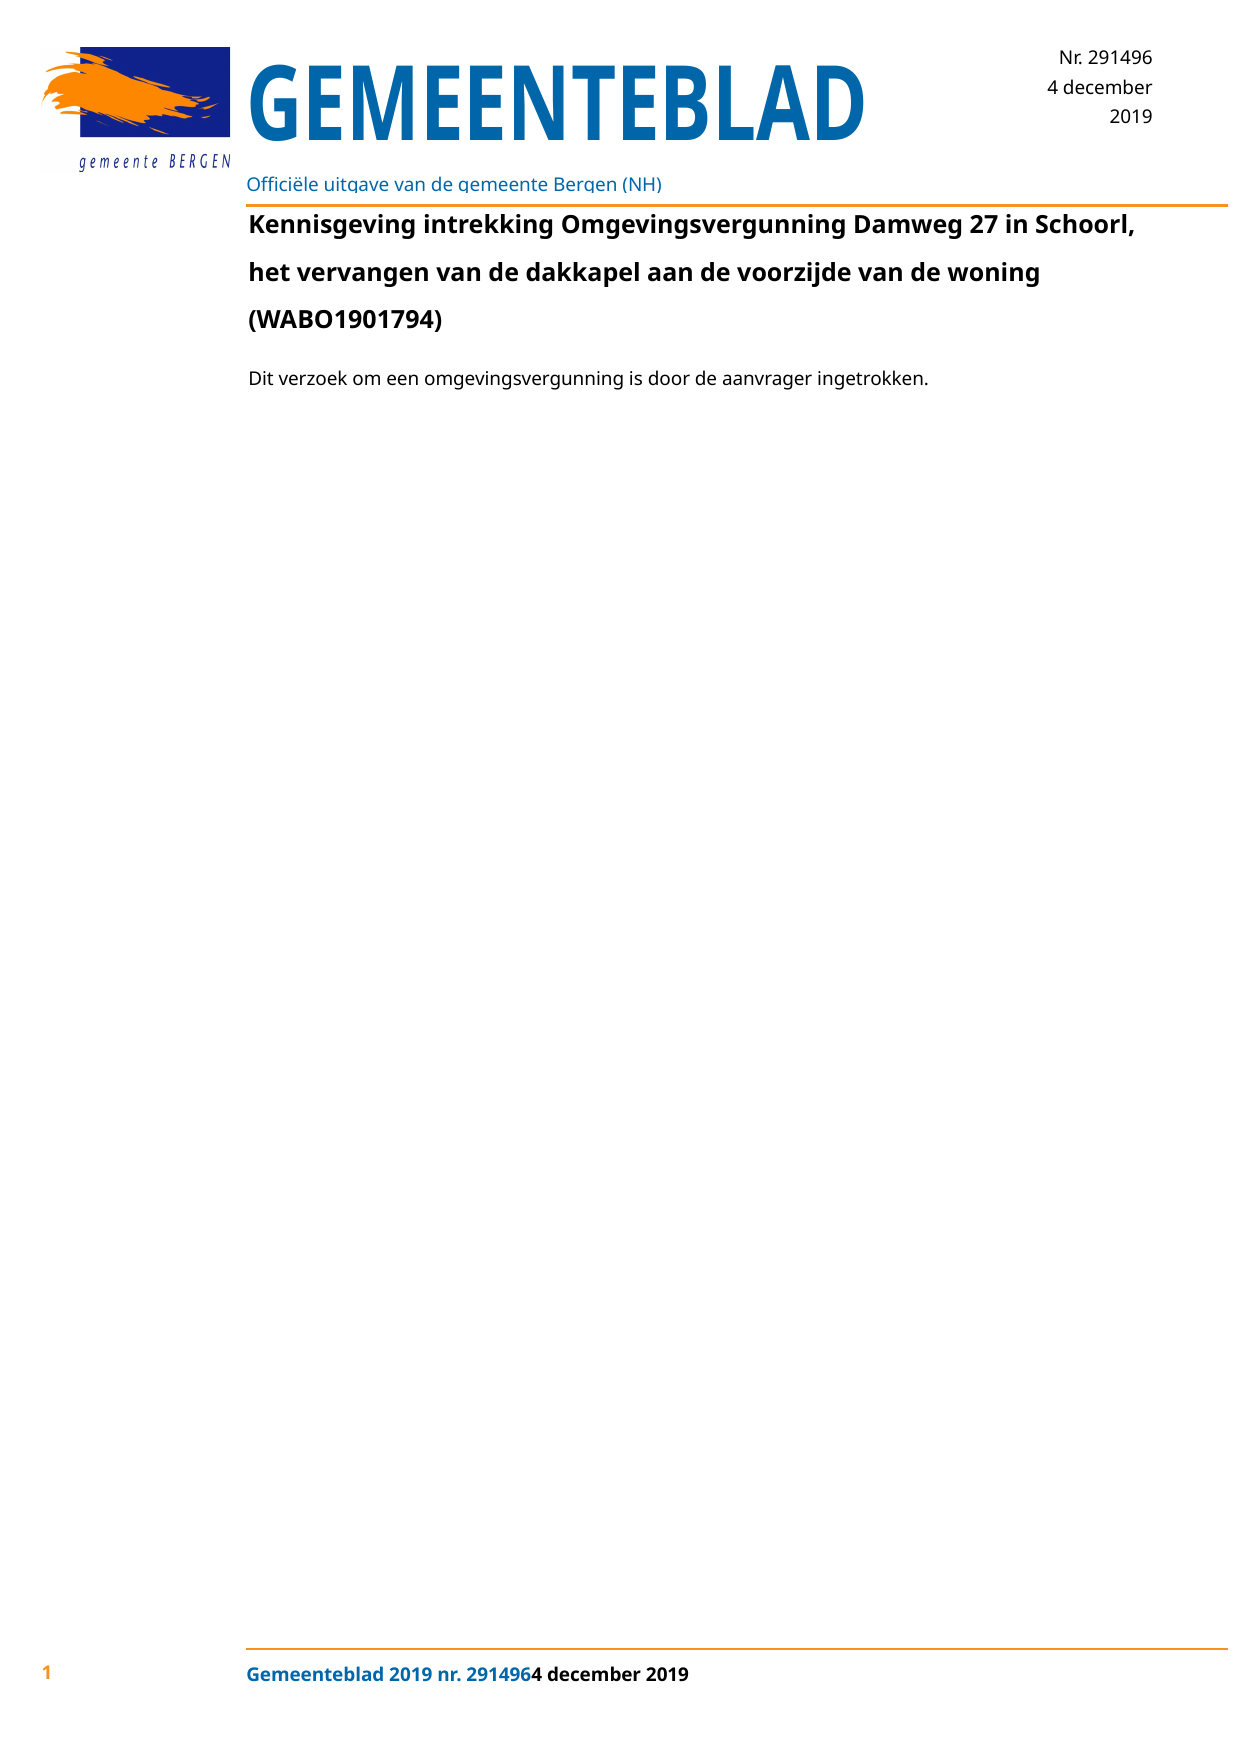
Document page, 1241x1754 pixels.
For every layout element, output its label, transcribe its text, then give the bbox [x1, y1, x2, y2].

picture [41, 47, 231, 172]
text Kennisgeving intrekking Omgevingsvergunning Damweg 27 in Schoorl, het vervangen van de dakkapel aan de voorzijde van de woning (WABO1901794) [248, 207, 1152, 336]
text Dit verzoek om een omgevingsvergunning is door de aanvrager ingetrokken. [248, 366, 1152, 391]
